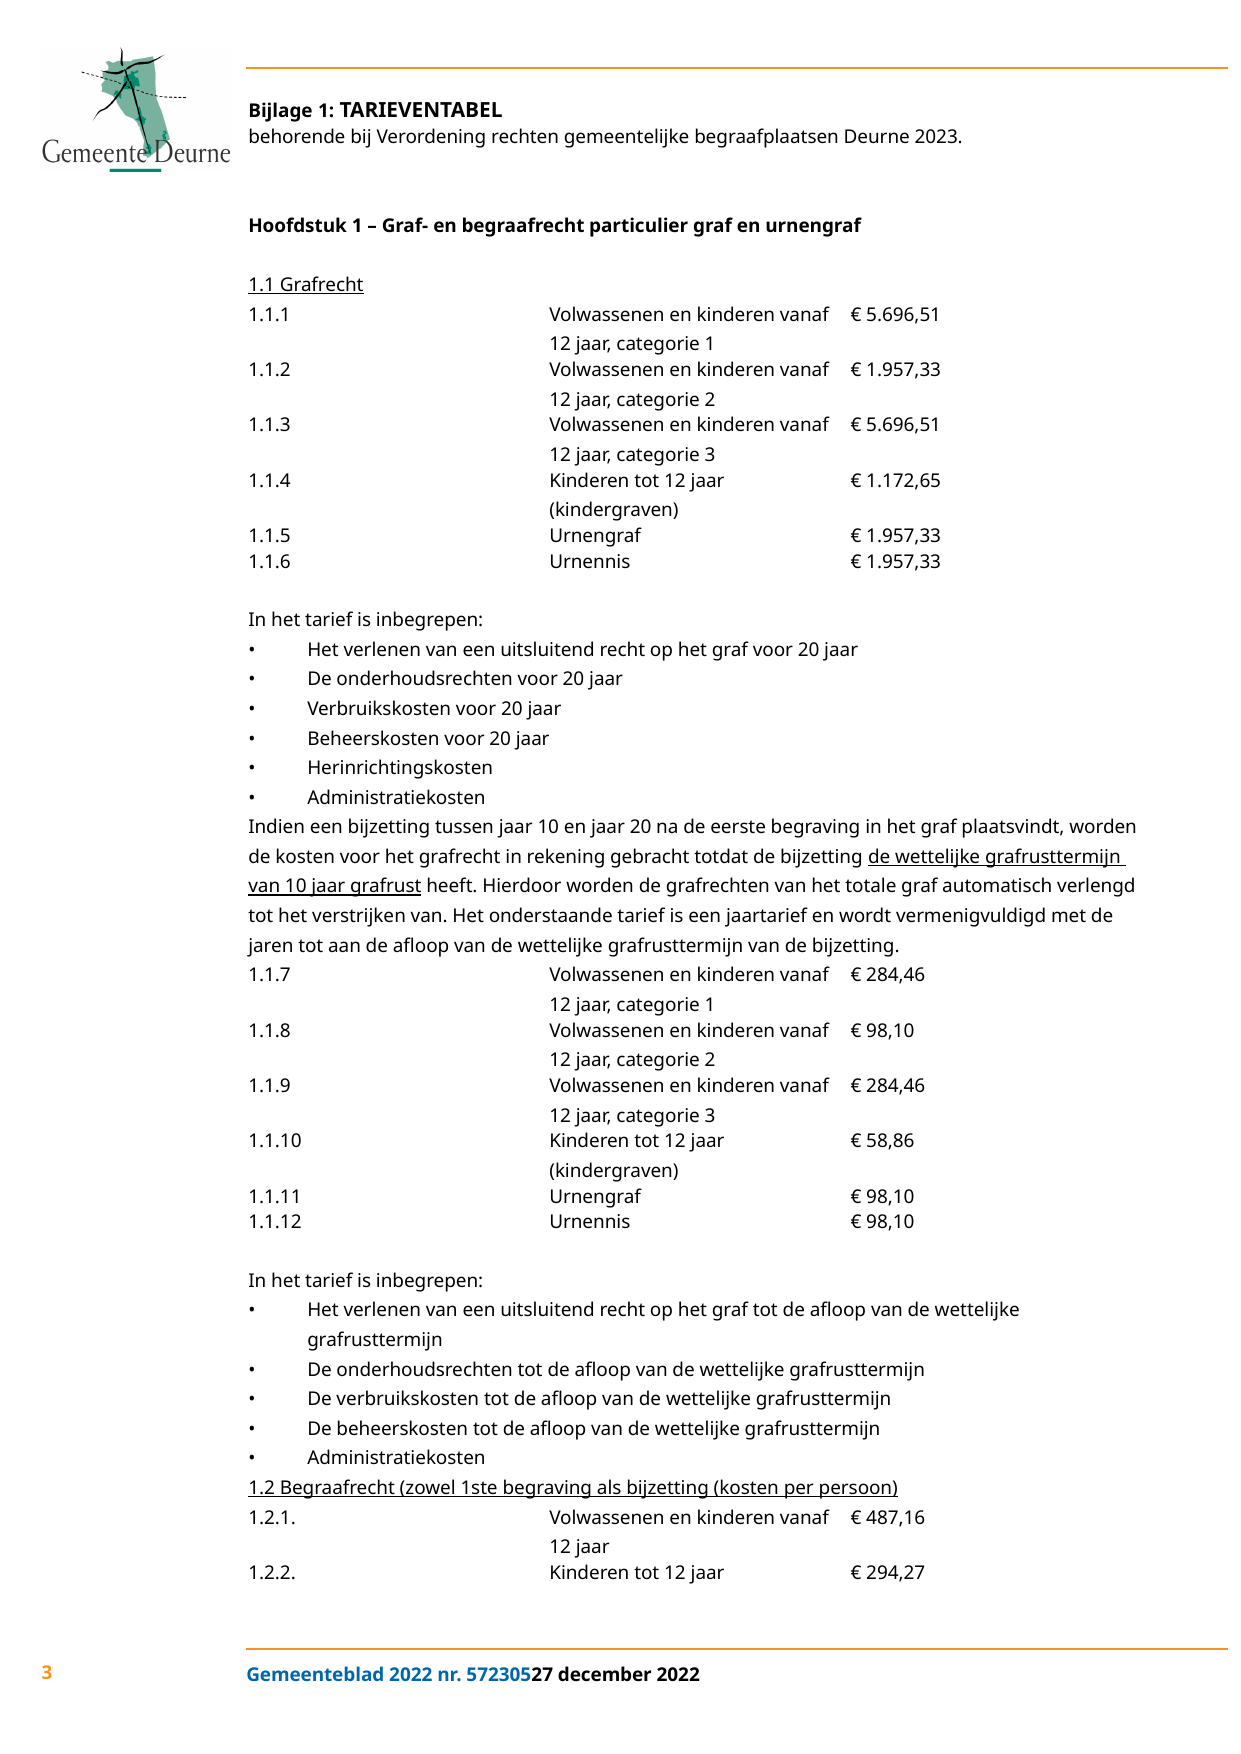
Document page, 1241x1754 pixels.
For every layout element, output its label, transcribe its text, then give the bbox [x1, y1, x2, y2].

list De onderhoudsrechten tot de afloop van de wettelijke grafrusttermijn [248, 1356, 1152, 1382]
table_cell € 58,86 [850, 1128, 1152, 1183]
text Bijlage 1: TARIEVENTABEL [248, 95, 1152, 123]
table_cell € 284,46 [850, 1072, 1152, 1127]
table_header 1.2.1. [248, 1504, 549, 1559]
list Herinrichtingskosten [248, 754, 1152, 780]
table_cell € 98,10 [850, 1017, 1152, 1072]
list De onderhoudsrechten voor 20 jaar [248, 666, 1152, 691]
list Administratiekosten [248, 1444, 1152, 1470]
table_header € 487,16 [850, 1504, 1152, 1559]
table_cell Kinderen tot 12 jaar (kindergraven) [549, 1128, 850, 1183]
picture [41, 47, 231, 172]
table_cell Volwassenen en kinderen vanaf 12 jaar, categorie 3 [549, 1072, 850, 1127]
list Verbruikskosten voor 20 jaar [248, 695, 1152, 721]
table_cell 1.1.6 [248, 548, 549, 574]
table_header € 284,46 [850, 962, 1152, 1017]
table_cell Urnennis [549, 548, 850, 574]
table_cell € 1.957,33 [850, 522, 1152, 548]
table_cell Urnengraf [549, 1183, 850, 1208]
text behorende bij Verordening rechten gemeentelijke begraafplaatsen Deurne 2023. [248, 123, 1152, 149]
table_cell 1.1.9 [248, 1072, 549, 1127]
table_cell 1.1.12 [248, 1209, 549, 1234]
table_header € 5.696,51 [850, 301, 1152, 356]
table_header Volwassenen en kinderen vanaf 12 jaar [549, 1504, 850, 1559]
table_cell Urnennis [549, 1209, 850, 1234]
text Hoofdstuk 1 – Graf- en begraafrecht particulier graf en urnengraf [248, 212, 1152, 238]
table_header 1.1.7 [248, 962, 549, 1017]
text 1.1 Grafrecht [248, 271, 1152, 297]
text Indien een bijzetting tussen jaar 10 en jaar 20 na de eerste begraving in het graf plaatsvindt, worden de kosten voor het grafrecht in rekening gebracht totdat de bijzetting de wettelijke grafrusttermijn van 10 jaar grafrust heeft. Hierdoor worden de grafrechten van het totale graf automatisch verlengd tot het verstrijken van. Het onderstaande tarief is een jaartarief en wordt vermenigvuldigd met de jaren tot aan de afloop van de wettelijke grafrusttermijn van de bijzetting. [248, 813, 1152, 958]
table_cell Volwassenen en kinderen vanaf 12 jaar, categorie 3 [549, 412, 850, 467]
table_cell Volwassenen en kinderen vanaf 12 jaar, categorie 2 [549, 1017, 850, 1072]
table_cell 1.1.11 [248, 1183, 549, 1208]
table_cell Urnengraf [549, 522, 850, 548]
list De verbruikskosten tot de afloop van de wettelijke grafrusttermijn [248, 1385, 1152, 1411]
list Beheerskosten voor 20 jaar [248, 725, 1152, 751]
table_cell 1.1.8 [248, 1017, 549, 1072]
table_cell 1.1.10 [248, 1128, 549, 1183]
list De beheerskosten tot de afloop van de wettelijke grafrusttermijn [248, 1415, 1152, 1441]
table_header Volwassenen en kinderen vanaf 12 jaar, categorie 1 [549, 301, 850, 356]
table_cell € 5.696,51 [850, 412, 1152, 467]
table_cell € 1.957,33 [850, 356, 1152, 412]
table_cell 1.1.5 [248, 522, 549, 548]
table_header 1.1.1 [248, 301, 549, 356]
table_header Volwassenen en kinderen vanaf 12 jaar, categorie 1 [549, 962, 850, 1017]
table_cell 1.1.3 [248, 412, 549, 467]
text In het tarief is inbegrepen: [248, 606, 1152, 632]
table_cell Volwassenen en kinderen vanaf 12 jaar, categorie 2 [549, 356, 850, 412]
table_cell Kinderen tot 12 jaar [549, 1559, 850, 1585]
table_cell Kinderen tot 12 jaar (kindergraven) [549, 467, 850, 522]
text 1.2 Begraafrecht (zowel 1ste begraving als bijzetting (kosten per persoon) [248, 1474, 1152, 1500]
table_cell € 98,10 [850, 1209, 1152, 1234]
table_cell € 294,27 [850, 1559, 1152, 1585]
list Het verlenen van een uitsluitend recht op het graf voor 20 jaar [248, 636, 1152, 662]
table_cell 1.1.2 [248, 356, 549, 412]
text In het tarief is inbegrepen: [248, 1267, 1152, 1293]
table_cell € 98,10 [850, 1183, 1152, 1208]
list Administratiekosten [248, 784, 1152, 810]
table_cell 1.2.2. [248, 1559, 549, 1585]
list Het verlenen van een uitsluitend recht op het graf tot de afloop van de wettelijke grafrusttermijn [248, 1297, 1152, 1352]
table_cell 1.1.4 [248, 467, 549, 522]
table_cell € 1.172,65 [850, 467, 1152, 522]
table_cell € 1.957,33 [850, 548, 1152, 574]
